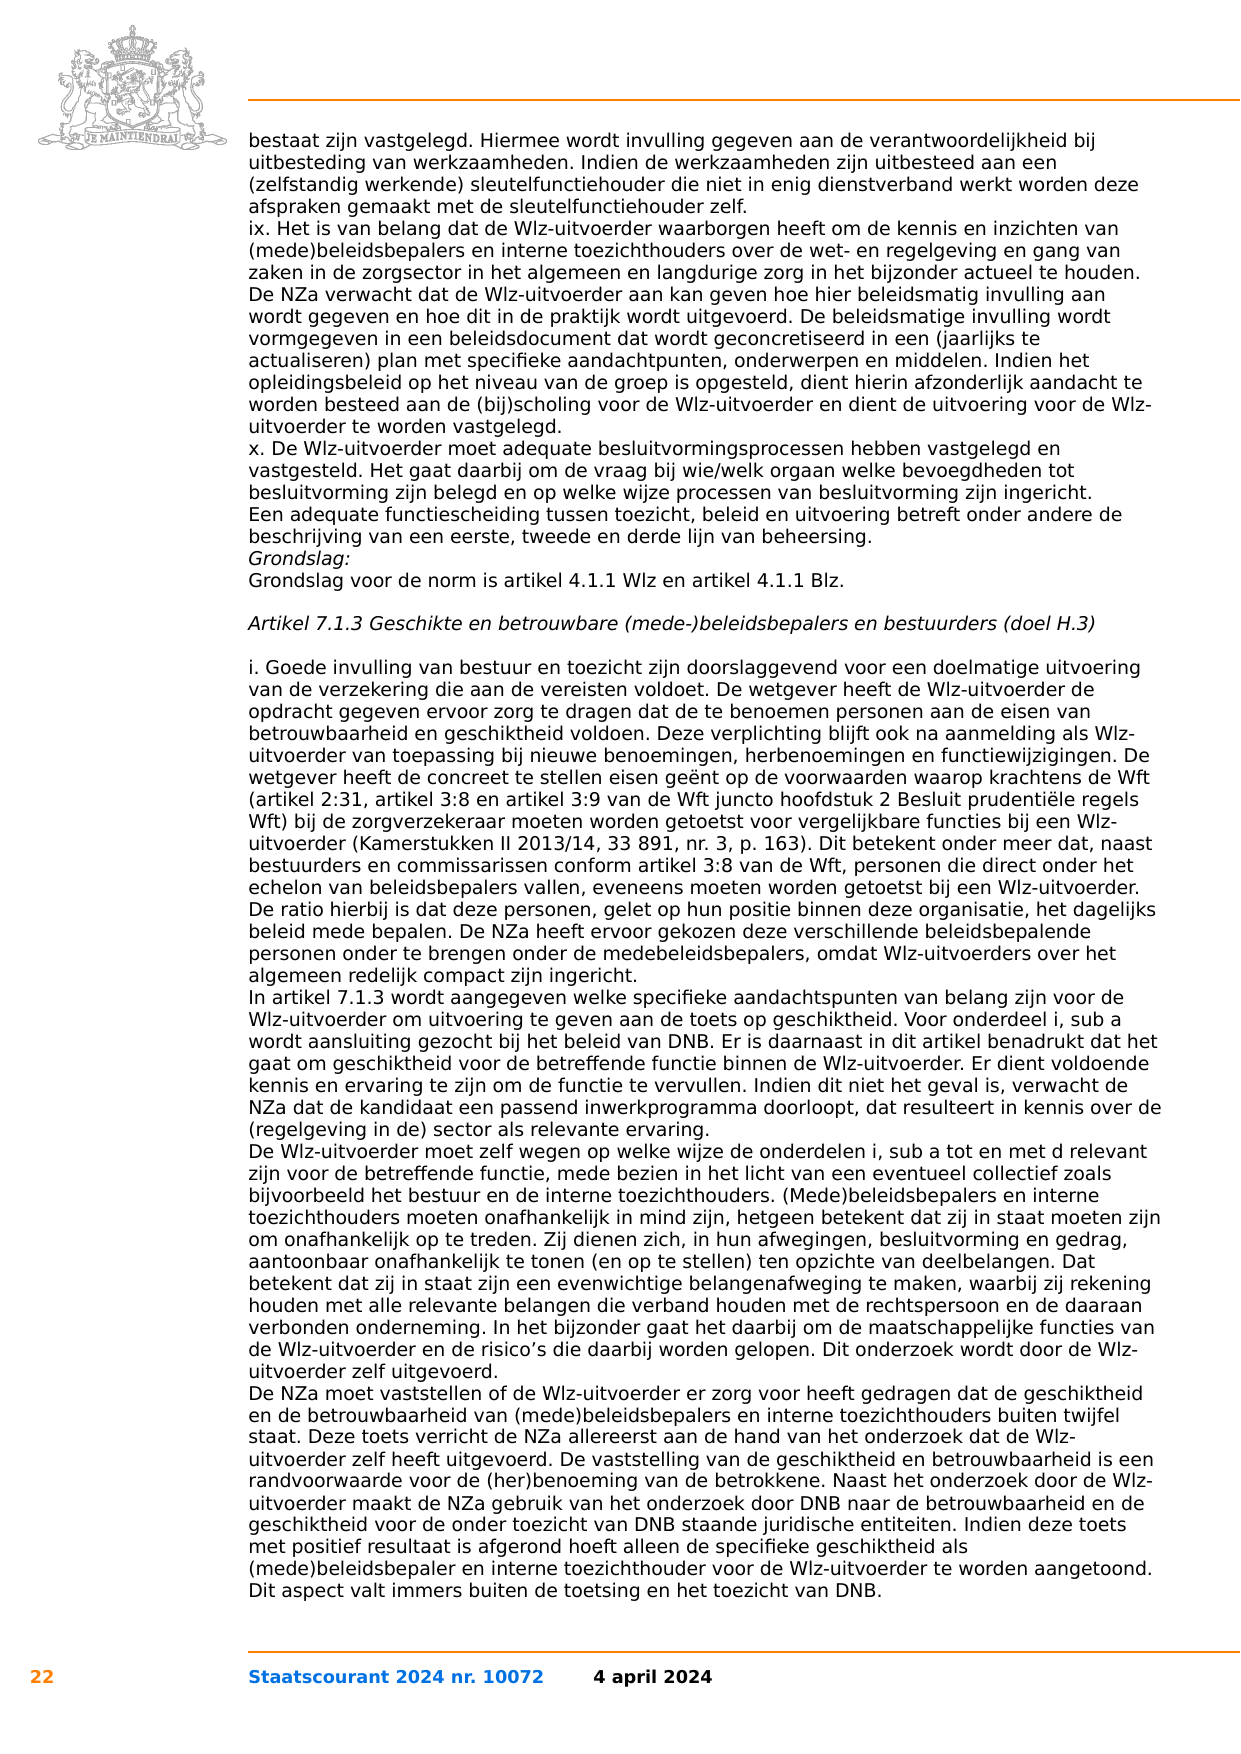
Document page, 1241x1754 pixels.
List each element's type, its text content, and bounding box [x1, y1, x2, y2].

text x. De Wlz-uitvoerder moet adequate besluitvormingsprocessen hebben vastgelegd en vastgesteld. Het gaat daarbij om de vraag bij wie/welk orgaan welke bevoegdheden tot besluitvorming zijn belegd en op welke wijze processen van besluitvorming zijn ingericht. [248, 438, 1163, 503]
text In artikel 7.1.3 wordt aangegeven welke specifieke aandachtspunten van belang zijn voor de Wlz-uitvoerder om uitvoering te geven aan de toets op geschiktheid. Voor onderdeel i, sub a wordt aansluiting gezocht bij het beleid van DNB. Er is daarnaast in dit artikel benadrukt dat het gaat om geschiktheid voor de betreffende functie binnen de Wlz-uitvoerder. Er dient voldoende kennis en ervaring te zijn om de functie te vervullen. Indien dit niet het geval is, verwacht de NZa dat de kandidaat een passend inwerkprogramma doorloopt, dat resulteert in kennis over de (regelgeving in de) sector als relevante ervaring. [248, 987, 1163, 1141]
text De NZa moet vaststellen of de Wlz-uitvoerder er zorg voor heeft gedragen dat de geschiktheid en de betrouwbaarheid van (mede)beleidsbepalers en interne toezichthouders buiten twijfel staat. Deze toets verricht de NZa allereerst aan de hand van het onderzoek dat de Wlz-uitvoerder zelf heeft uitgevoerd. De vaststelling van de geschiktheid en betrouwbaarheid is een randvoorwaarde voor de (her)benoeming van de betrokkene. Naast het onderzoek door de Wlz-uitvoerder maakt de NZa gebruik van het onderzoek door DNB naar de betrouwbaarheid en de geschiktheid voor de onder toezicht van DNB staande juridische entiteiten. Indien deze toets met positief resultaat is afgerond hoeft alleen de specifieke geschiktheid als (mede)beleidsbepaler en interne toezichthouder voor de Wlz-uitvoerder te worden aangetoond. Dit aspect valt immers buiten de toetsing en het toezicht van DNB. [248, 1382, 1163, 1602]
text Grondslag voor de norm is artikel 4.1.1 Wlz en artikel 4.1.1 Blz. [248, 569, 1163, 591]
subtitle Artikel 7.1.3 Geschikte en betrouwbare (mede-)beleidsbepalers en bestuurders (doel H.3) [248, 613, 1163, 635]
text bestaat zijn vastgelegd. Hiermee wordt invulling gegeven aan de verantwoordelijkheid bij uitbesteding van werkzaamheden. Indien de werkzaamheden zijn uitbesteed aan een (zelfstandig werkende) sleutelfunctiehouder die niet in enig dienstverband werkt worden deze afspraken gemaakt met de sleutelfunctiehouder zelf. [248, 130, 1163, 218]
text De Wlz-uitvoerder moet zelf wegen op welke wijze de onderdelen i, sub a tot en met d relevant zijn voor de betreffende functie, mede bezien in het licht van een eventueel collectief zoals bijvoorbeeld het bestuur en de interne toezichthouders. (Mede)beleidsbepalers en interne toezichthouders moeten onafhankelijk in mind zijn, hetgeen betekent dat zij in staat moeten zijn om onafhankelijk op te treden. Zij dienen zich, in hun afwegingen, besluitvorming en gedrag, aantoonbaar onafhankelijk te tonen (en op te stellen) ten opzichte van deelbelangen. Dat betekent dat zij in staat zijn een evenwichtige belangenafweging te maken, waarbij zij rekening houden met alle relevante belangen die verband houden met de rechtspersoon en de daaraan verbonden onderneming. In het bijzonder gaat het daarbij om de maatschappelijke functies van de Wlz-uitvoerder en de risico’s die daarbij worden gelopen. Dit onderzoek wordt door de Wlz-uitvoerder zelf uitgevoerd. [248, 1141, 1163, 1382]
text Grondslag: [248, 547, 1163, 569]
text Een adequate functiescheiding tussen toezicht, beleid en uitvoering betreft onder andere de beschrijving van een eerste, tweede en derde lijn van beheersing. [248, 503, 1163, 547]
picture [38, 25, 227, 150]
text i. Goede invulling van bestuur en toezicht zijn doorslaggevend voor een doelmatige uitvoering van de verzekering die aan de vereisten voldoet. De wetgever heeft de Wlz-uitvoerder de opdracht gegeven ervoor zorg te dragen dat de te benoemen personen aan de eisen van betrouwbaarheid en geschiktheid voldoen. Deze verplichting blijft ook na aanmelding als Wlz-uitvoerder van toepassing bij nieuwe benoemingen, herbenoemingen en functiewijzigingen. De wetgever heeft de concreet te stellen eisen geënt op de voorwaarden waarop krachtens de Wft (artikel 2:31, artikel 3:8 en artikel 3:9 van de Wft juncto hoofdstuk 2 Besluit prudentiële regels Wft) bij de zorgverzekeraar moeten worden getoetst voor vergelijkbare functies bij een Wlz-uitvoerder (Kamerstukken II 2013/14, 33 891, nr. 3, p. 163). Dit betekent onder meer dat, naast bestuurders en commissarissen conform artikel 3:8 van de Wft, personen die direct onder het echelon van beleidsbepalers vallen, eveneens moeten worden getoetst bij een Wlz-uitvoerder. De ratio hierbij is dat deze personen, gelet op hun positie binnen deze organisatie, het dagelijks beleid mede bepalen. De NZa heeft ervoor gekozen deze verschillende beleidsbepalende personen onder te brengen onder de medebeleidsbepalers, omdat Wlz-uitvoerders over het algemeen redelijk compact zijn ingericht. [248, 657, 1163, 987]
text ix. Het is van belang dat de Wlz-uitvoerder waarborgen heeft om de kennis en inzichten van (mede)beleidsbepalers en interne toezichthouders over de wet- en regelgeving en gang van zaken in de zorgsector in het algemeen en langdurige zorg in het bijzonder actueel te houden. De NZa verwacht dat de Wlz-uitvoerder aan kan geven hoe hier beleidsmatig invulling aan wordt gegeven en hoe dit in de praktijk wordt uitgevoerd. De beleidsmatige invulling wordt vormgegeven in een beleidsdocument dat wordt geconcretiseerd in een (jaarlijks te actualiseren) plan met specifieke aandachtpunten, onderwerpen en middelen. Indien het opleidingsbeleid op het niveau van de groep is opgesteld, dient hierin afzonderlijk aandacht te worden besteed aan de (bij)scholing voor de Wlz-uitvoerder en dient de uitvoering voor de Wlz-uitvoerder te worden vastgelegd. [248, 218, 1163, 438]
